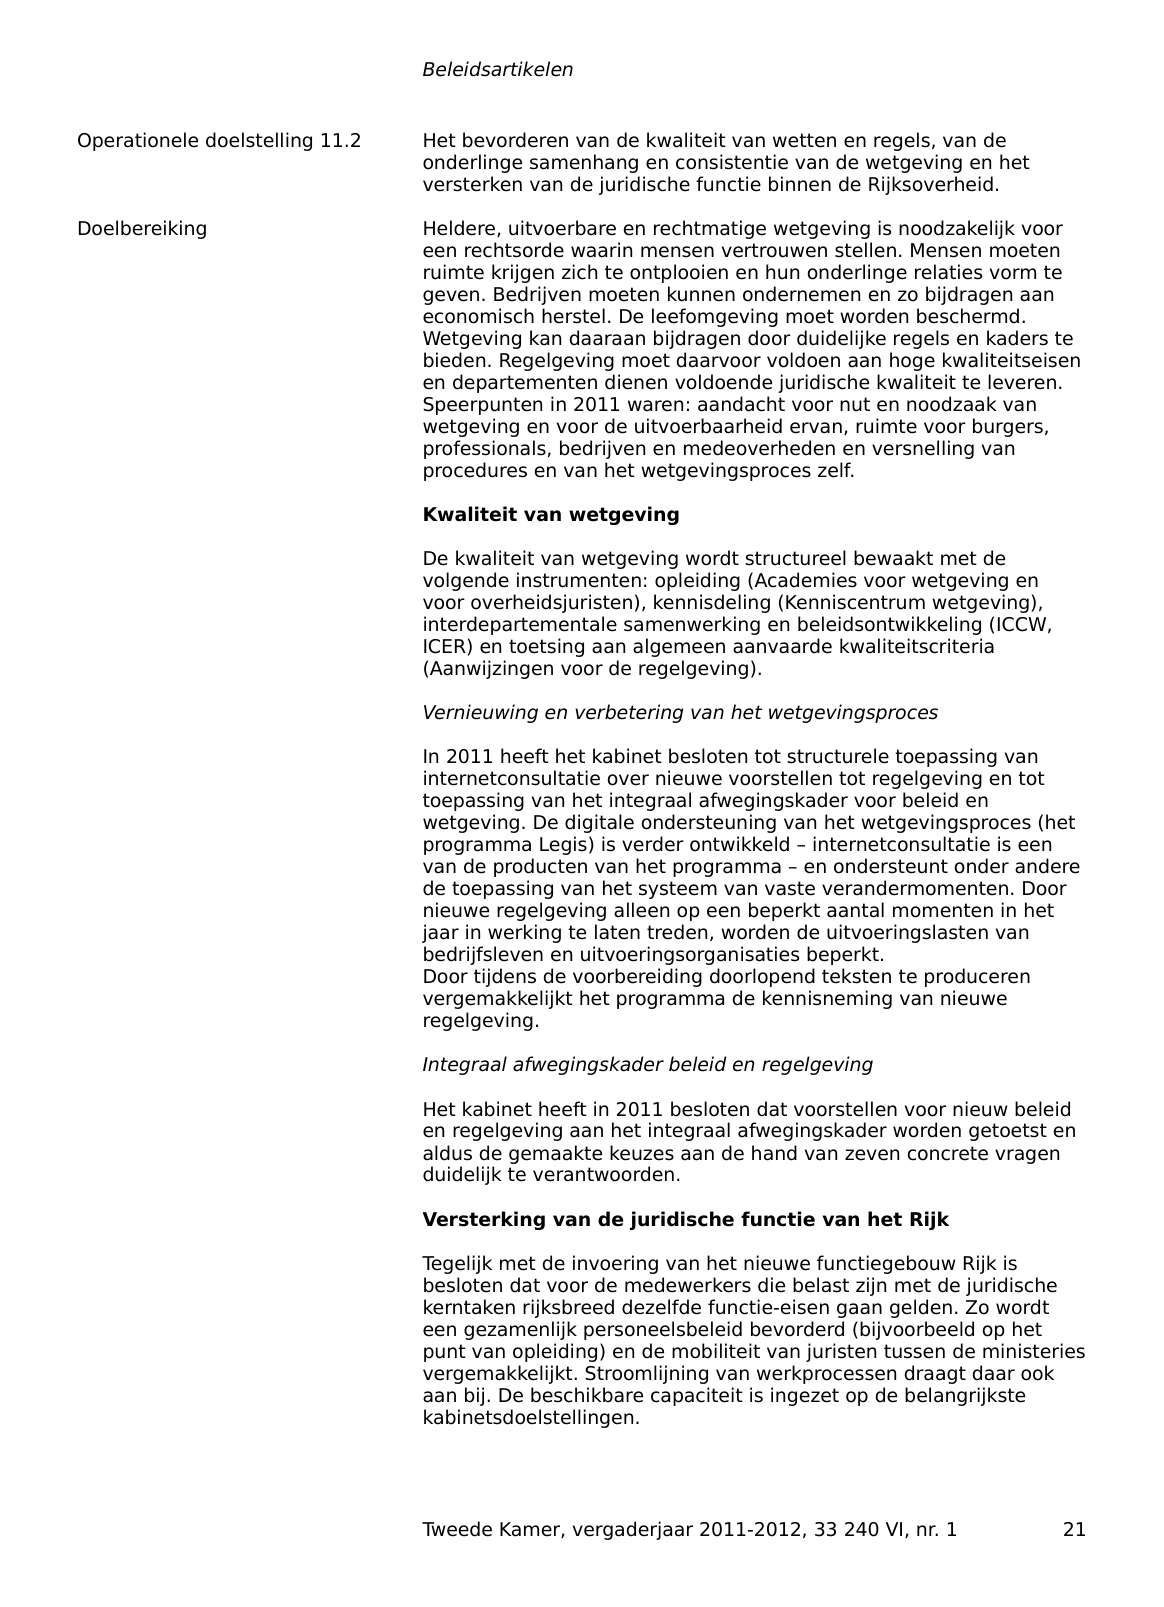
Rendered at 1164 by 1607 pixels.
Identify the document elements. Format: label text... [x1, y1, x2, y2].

text Door tijdens de voorbereiding doorlopend teksten te produceren vergemakkelijkt het programma de kennisneming van nieuwe regelgeving. [422, 966, 1087, 1032]
text In 2011 heeft het kabinet besloten tot structurele toepassing van internetconsultatie over nieuwe voorstellen tot regelgeving en tot toepassing van het integraal afwegingskader voor beleid en wetgeving. De digitale ondersteuning van het wetgevingsproces (het programma Legis) is verder ontwikkeld – internetconsultatie is een van de producten van het programma – en ondersteunt onder andere de toepassing van het systeem van vaste verandermomenten. Door nieuwe regelgeving alleen op een beperkt aantal momenten in het jaar in werking te laten treden, worden de uitvoeringslasten van bedrijfsleven en uitvoeringsorganisaties beperkt. [422, 746, 1087, 966]
subtitle Integraal afwegingskader beleid en regelgeving [422, 1054, 1087, 1076]
text Heldere, uitvoerbare en rechtmatige wetgeving is noodzakelijk voor een rechtsorde waarin mensen vertrouwen stellen. Mensen moeten ruimte krijgen zich te ontplooien en hun onderlinge relaties vorm te geven. Bedrijven moeten kunnen ondernemen en zo bijdragen aan economisch herstel. De leefomgeving moet worden beschermd. [422, 218, 1087, 328]
text Operationele doelstelling 11.2 [77, 130, 399, 152]
text Wetgeving kan daaraan bijdragen door duidelijke regels en kaders te bieden. Regelgeving moet daarvoor voldoen aan hoge kwaliteitseisen en departementen dienen voldoende juridische kwaliteit te leveren. Speerpunten in 2011 waren: aandacht voor nut en noodzaak van wetgeving en voor de uitvoerbaarheid ervan, ruimte voor burgers, professionals, bedrijven en medeoverheden en versnelling van procedures en van het wetgevingsproces zelf. [422, 328, 1087, 482]
text De kwaliteit van wetgeving wordt structureel bewaakt met de volgende instrumenten: opleiding (Academies voor wetgeving en voor overheidsjuristen), kennisdeling (Kenniscentrum wetgeving), interdepartementale samenwerking en beleidsontwikkeling (ICCW, ICER) en toetsing aan algemeen aanvaarde kwaliteitscriteria (Aanwijzingen voor de regelgeving). [422, 548, 1087, 680]
text Het kabinet heeft in 2011 besloten dat voorstellen voor nieuw beleid en regelgeving aan het integraal afwegingskader worden getoetst en aldus de gemaakte keuzes aan de hand van zeven concrete vragen duidelijk te verantwoorden. [422, 1098, 1087, 1186]
subtitle Vernieuwing en verbetering van het wetgevingsproces [422, 702, 1087, 724]
text Het bevorderen van de kwaliteit van wetten en regels, van de onderlinge samenhang en consistentie van de wetgeving en het versterken van de juridische functie binnen de Rijksoverheid. [422, 130, 1087, 196]
text Tegelijk met de invoering van het nieuwe functiegebouw Rijk is besloten dat voor de medewerkers die belast zijn met de juridische kerntaken rijksbreed dezelfde functie-eisen gaan gelden. Zo wordt een gezamenlijk personeelsbeleid bevorderd (bijvoorbeeld op het punt van opleiding) en de mobiliteit van juristen tussen de ministeries vergemakkelijkt. Stroomlijning van werkprocessen draagt daar ook aan bij. De beschikbare capaciteit is ingezet op de belangrijkste kabinetsdoelstellingen. [422, 1253, 1087, 1428]
subtitle Versterking van de juridische functie van het Rijk [422, 1208, 1087, 1231]
subtitle Kwaliteit van wetgeving [422, 504, 1087, 526]
text Doelbereiking [77, 218, 399, 240]
